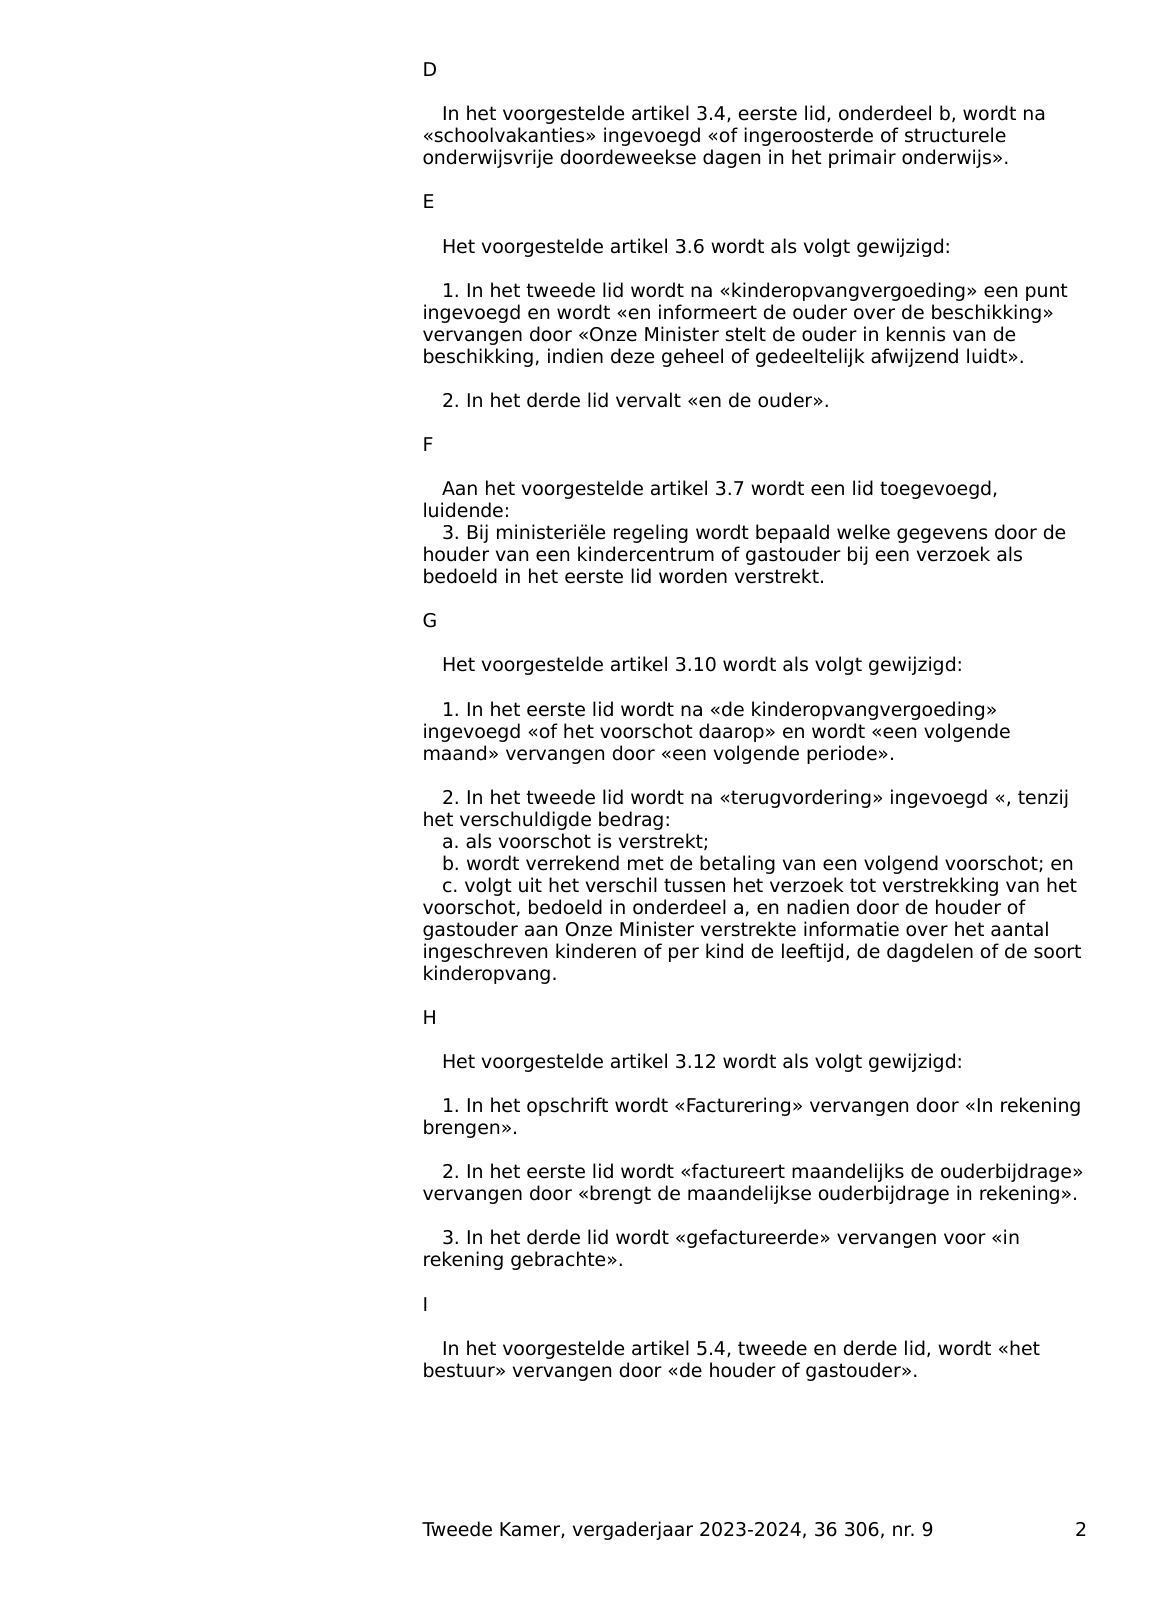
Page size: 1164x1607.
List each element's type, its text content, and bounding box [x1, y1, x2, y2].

text a. als voorschot is verstrekt; [422, 831, 1087, 853]
text 3. Bij ministeriële regeling wordt bepaald welke gegevens door de houder van een kindercentrum of gastouder bij een verzoek als bedoeld in het eerste lid worden verstrekt. [422, 522, 1087, 588]
text c. volgt uit het verschil tussen het verzoek tot verstrekking van het voorschot, bedoeld in onderdeel a, en nadien door de houder of gastouder aan Onze Minister verstrekte informatie over het aantal ingeschreven kinderen of per kind de leeftijd, de dagdelen of de soort kinderopvang. [422, 874, 1087, 984]
text 2. In het eerste lid wordt «factureert maandelijks de ouderbijdrage» vervangen door «brengt de maandelijkse ouderbijdrage in rekening». [422, 1161, 1087, 1205]
text Het voorgestelde artikel 3.10 wordt als volgt gewijzigd: [422, 654, 1087, 676]
subtitle E [422, 191, 1087, 213]
subtitle F [422, 434, 1087, 456]
text Het voorgestelde artikel 3.12 wordt als volgt gewijzigd: [422, 1051, 1087, 1073]
text 1. In het tweede lid wordt na «kinderopvangvergoeding» een punt ingevoegd en wordt «en informeert de ouder over de beschikking» vervangen door «Onze Minister stelt de ouder in kennis van de beschikking, indien deze geheel of gedeeltelijk afwijzend luidt». [422, 280, 1087, 368]
text 2. In het derde lid vervalt «en de ouder». [422, 390, 1087, 412]
text b. wordt verrekend met de betaling van een volgend voorschot; en [422, 853, 1087, 874]
subtitle D [422, 59, 1087, 81]
subtitle I [422, 1293, 1087, 1315]
subtitle G [422, 610, 1087, 632]
text Het voorgestelde artikel 3.6 wordt als volgt gewijzigd: [422, 236, 1087, 257]
text 1. In het eerste lid wordt na «de kinderopvangvergoeding» ingevoegd «of het voorschot daarop» en wordt «een volgende maand» vervangen door «een volgende periode». [422, 698, 1087, 764]
text 2. In het tweede lid wordt na «terugvordering» ingevoegd «, tenzij het verschuldigde bedrag: [422, 787, 1087, 831]
text Aan het voorgestelde artikel 3.7 wordt een lid toegevoegd, luidende: [422, 478, 1087, 522]
text In het voorgestelde artikel 5.4, tweede en derde lid, wordt «het bestuur» vervangen door «de houder of gastouder». [422, 1338, 1087, 1382]
subtitle H [422, 1007, 1087, 1029]
text In het voorgestelde artikel 3.4, eerste lid, onderdeel b, wordt na «schoolvakanties» ingevoegd «of ingeroosterde of structurele onderwijsvrije doordeweekse dagen in het primair onderwijs». [422, 103, 1087, 169]
text 1. In het opschrift wordt «Facturering» vervangen door «In rekening brengen». [422, 1095, 1087, 1139]
text 3. In het derde lid wordt «gefactureerde» vervangen voor «in rekening gebrachte». [422, 1227, 1087, 1271]
